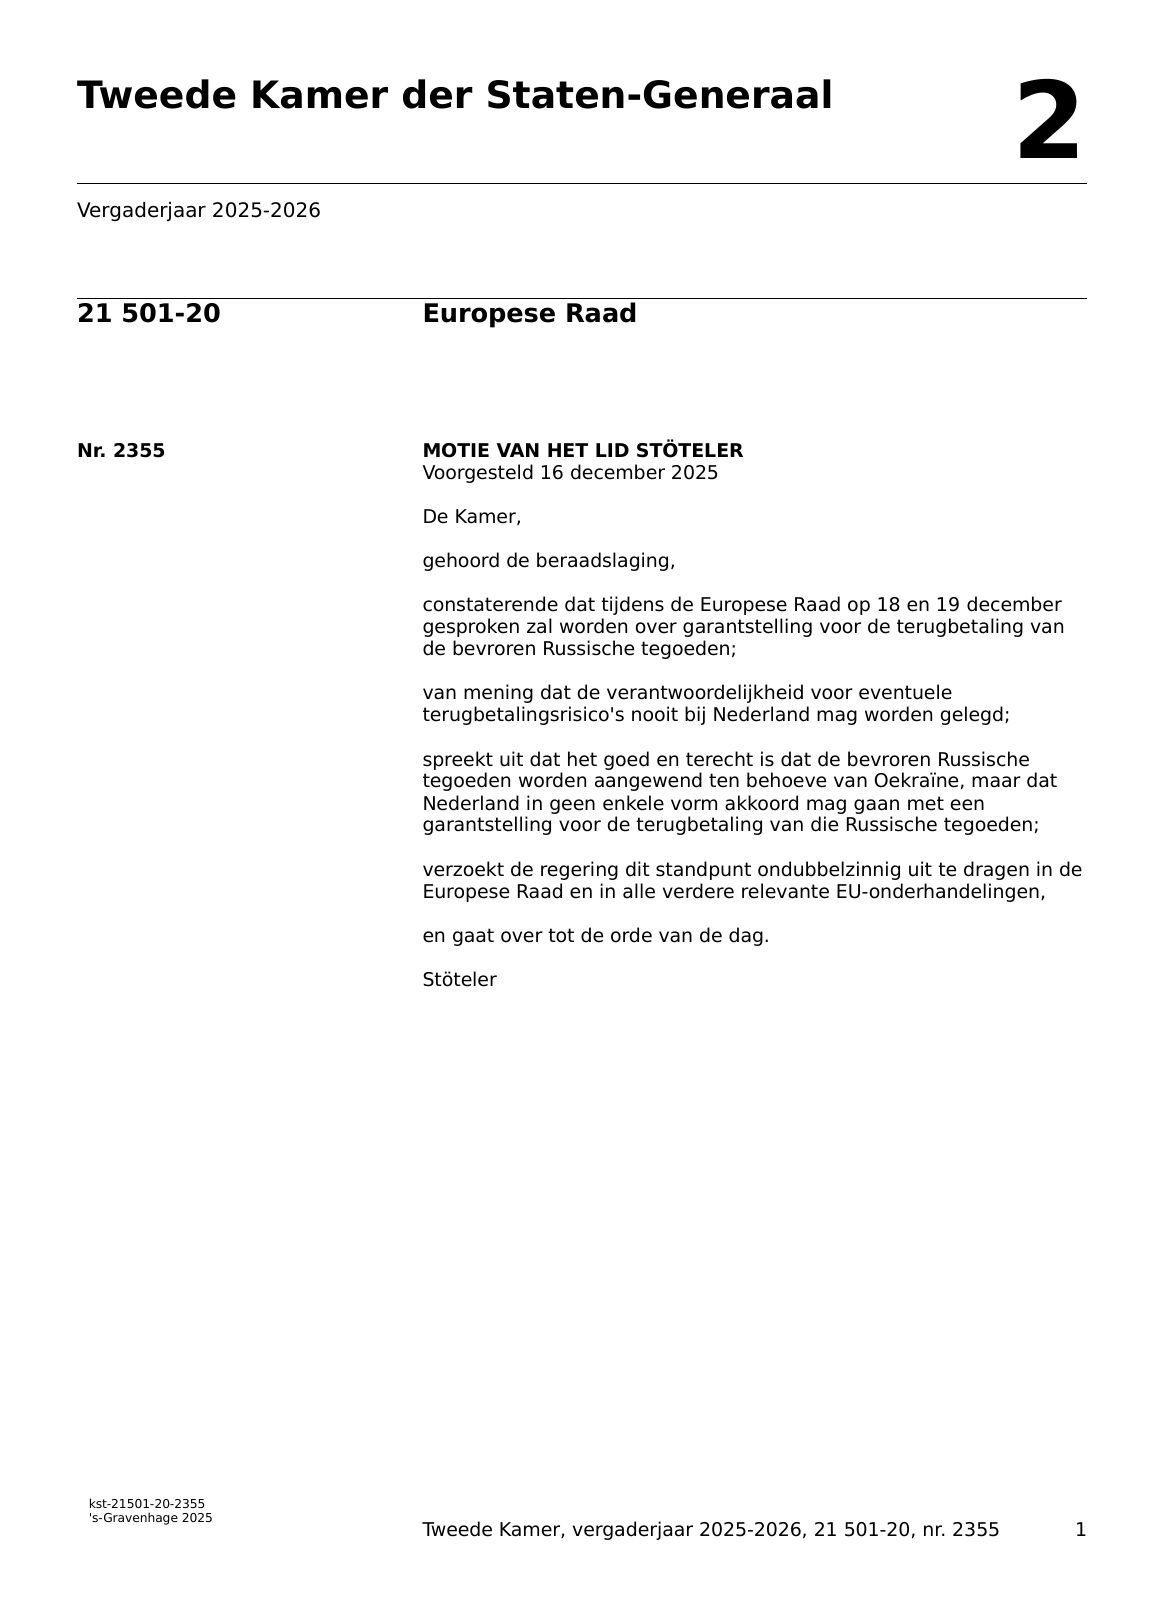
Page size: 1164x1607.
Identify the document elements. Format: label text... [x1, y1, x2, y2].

text en gaat over tot de orde van de dag. [422, 925, 1087, 947]
table_header Tweede Kamer der Staten-Generaal [77, 59, 886, 183]
text verzoekt de regering dit standpunt ondubbelzinnig uit te dragen in de Europese Raad en in alle verdere relevante EU-onderhandelingen, [422, 858, 1087, 902]
subtitle 21 501-20 Europese Raad [77, 299, 1087, 329]
text van mening dat de verantwoordelijkheid voor eventuele terugbetalingsrisico's nooit bij Nederland mag worden gelegd; [422, 682, 1087, 726]
subtitle Nr. 2355 MOTIE VAN HET LID STÖTELER [77, 440, 1087, 462]
text gehoord de beraadslaging, [422, 550, 1087, 572]
text constaterende dat tijdens de Europese Raad op 18 en 19 december gesproken zal worden over garantstelling voor de terugbetaling van de bevroren Russische tegoeden; [422, 594, 1087, 660]
text 's-Gravenhage 2025 [88, 1511, 323, 1525]
text De Kamer, [422, 506, 1087, 528]
table_cell Vergaderjaar 2025-2026 [77, 184, 1087, 298]
text spreekt uit dat het goed en terecht is dat de bevroren Russische tegoeden worden aangewend ten behoeve van Oekraïne, maar dat Nederland in geen enkele vorm akkoord mag gaan met een garantstelling voor de terugbetaling van die Russische tegoeden; [422, 748, 1087, 836]
text Stöteler [422, 969, 1087, 991]
text Voorgesteld 16 december 2025 [422, 462, 1087, 484]
table_header 2 [886, 59, 1087, 183]
text kst-21501-20-2355 [88, 1497, 323, 1511]
